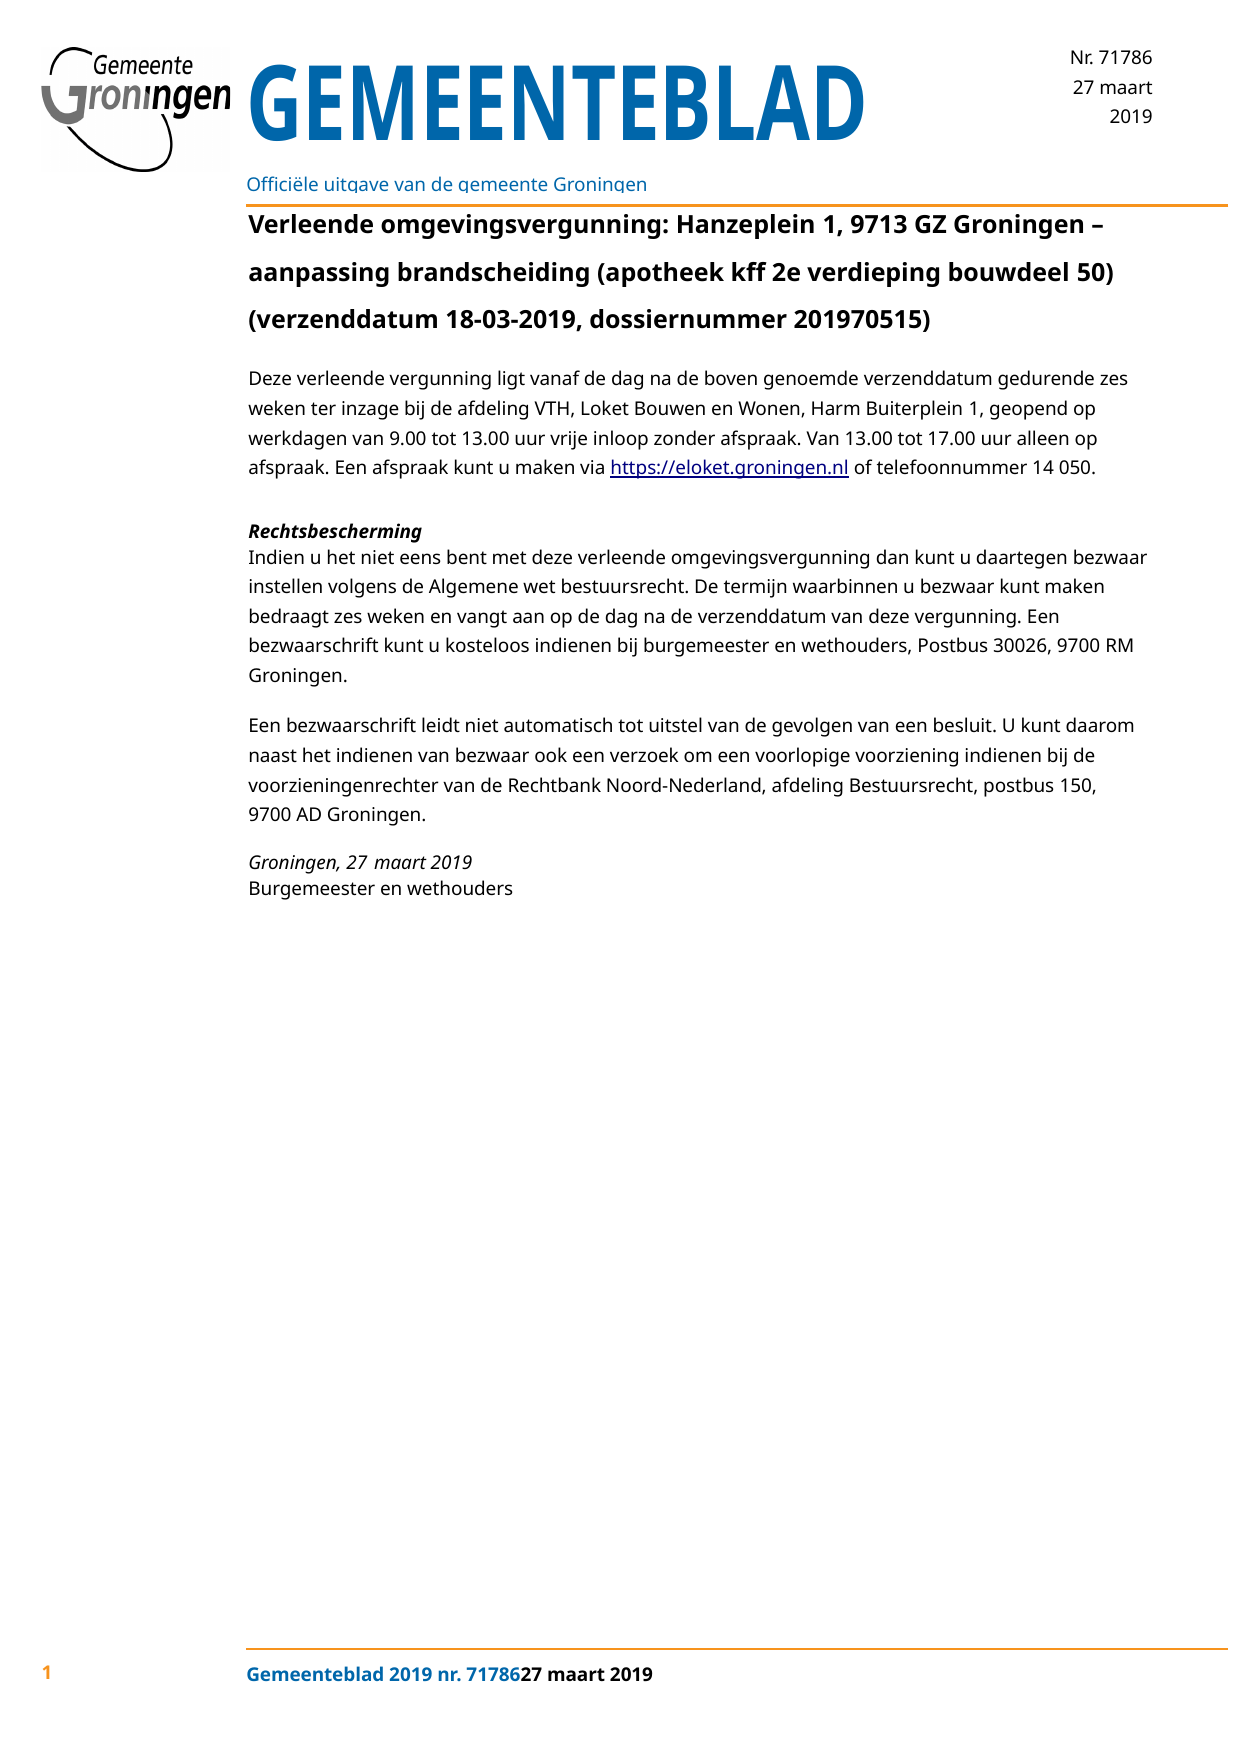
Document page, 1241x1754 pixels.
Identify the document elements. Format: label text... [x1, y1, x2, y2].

text Een bezwaarschrift leidt niet automatisch tot uitstel van de gevolgen van een besluit. U kunt daarom naast het indienen van bezwaar ook een verzoek om een voorlopige voorziening indienen bij de voorzieningenrechter van de Rechtbank Noord-Nederland, afdeling Bestuursrecht, postbus 150, 9700 AD Groningen. [248, 713, 1152, 827]
picture [41, 47, 231, 172]
text Indien u het niet eens bent met deze verleende omgevingsvergunning dan kunt u daartegen bezwaar instellen volgens de Algemene wet bestuursrecht. De termijn waarbinnen u bezwaar kunt maken bedraagt zes weken en vangt aan op de dag na de verzenddatum van deze vergunning. Een bezwaarschrift kunt u kosteloos indienen bij burgemeester en wethouders, Postbus 30026, 9700 RM Groningen. [248, 544, 1152, 688]
text Groningen, 27 maart 2019 [248, 849, 1152, 875]
text Burgemeester en wethouders [248, 875, 1152, 901]
text Verleende omgevingsvergunning: Hanzeplein 1, 9713 GZ Groningen – aanpassing brandscheiding (apotheek kff 2e verdieping bouwdeel 50) (verzenddatum 18-03-2019, dossiernummer 201970515) [248, 207, 1152, 336]
text Rechtsbescherming [248, 518, 1152, 544]
text Deze verleende vergunning ligt vanaf de dag na de boven genoemde verzenddatum gedurende zes weken ter inzage bij de afdeling VTH, Loket Bouwen en Wonen, Harm Buiterplein 1, geopend op werkdagen van 9.00 tot 13.00 uur vrije inloop zonder afspraak. Van 13.00 tot 17.00 uur alleen op afspraak. Een afspraak kunt u maken via https://eloket.groningen.nl of telefoonnummer 14 050. [248, 366, 1152, 480]
